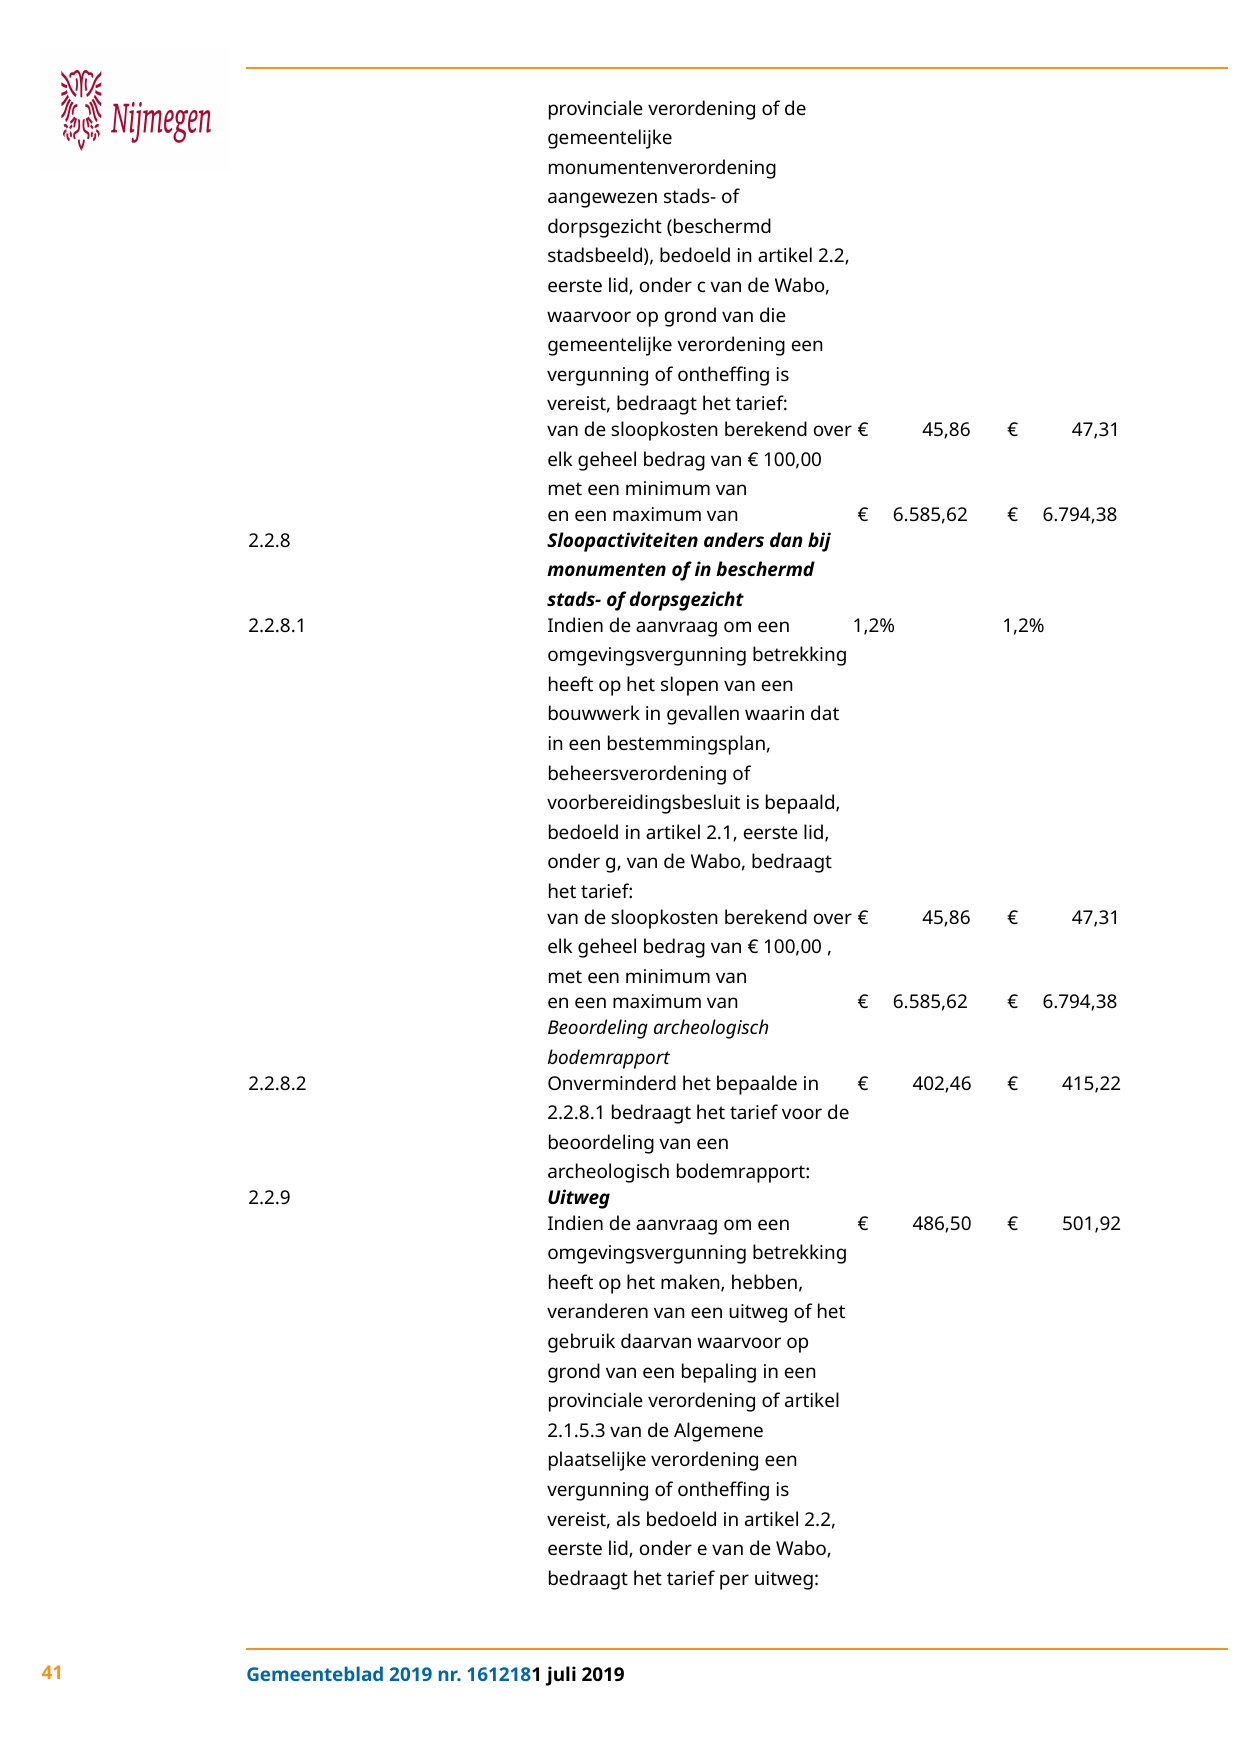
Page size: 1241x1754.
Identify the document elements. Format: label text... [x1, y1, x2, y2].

table_cell [398, 1184, 547, 1210]
table_cell [1002, 1184, 1152, 1210]
table_cell van de sloopkosten berekend over elk geheel bedrag van € 100,00 met een minimum van [547, 416, 852, 501]
table_cell [398, 1070, 547, 1184]
table_cell [398, 989, 547, 1014]
table_cell € 501,92 [1002, 1210, 1152, 1591]
table_cell [248, 416, 397, 501]
table_cell 2.2.9 [248, 1184, 397, 1210]
table_cell [1002, 95, 1152, 416]
table_cell Onverminderd het bepaalde in 2.2.8.1 bedraagt het tarief voor de beoordeling van een archeologisch bodemrapport: [547, 1070, 852, 1184]
table_cell [853, 95, 1002, 416]
table_cell € 402,46 [853, 1070, 1002, 1184]
picture [41, 47, 231, 172]
table_cell [398, 904, 547, 989]
table_cell Uitweg [547, 1184, 852, 1210]
table_cell [1002, 527, 1152, 612]
table_cell [398, 1015, 547, 1070]
table_cell [248, 904, 397, 989]
table_cell [398, 416, 547, 501]
table_cell Beoordeling archeologisch bodemrapport [547, 1015, 852, 1070]
table_cell € 415,22 [1002, 1070, 1152, 1184]
table_cell Indien de aanvraag om een omgevingsvergunning betrekking heeft op het maken, hebben, veranderen van een uitweg of het gebruik daarvan waarvoor op grond van een bepaling in een provinciale verordening of artikel 2.1.5.3 van de Algemene plaatselijke verordening een vergunning of ontheffing is vereist, als bedoeld in artikel 2.2, eerste lid, onder e van de Wabo, bedraagt het tarief per uitweg: [547, 1210, 852, 1591]
table_cell [1002, 1015, 1152, 1070]
table_cell [398, 95, 547, 416]
table_cell € 45,86 [853, 904, 1002, 989]
table_cell € 6.585,62 [853, 501, 1002, 527]
table_cell en een maximum van [547, 989, 852, 1014]
table_cell provinciale verordening of de gemeentelijke monumentenverordening aangewezen stads- of dorpsgezicht (beschermd stadsbeeld), bedoeld in artikel 2.2, eerste lid, onder c van de Wabo, waarvoor op grond van die gemeentelijke verordening een vergunning of ontheffing is vereist, bedraagt het tarief: [547, 95, 852, 416]
table_cell Sloopactiviteiten anders dan bij monumenten of in beschermd stads- of dorpsgezicht [547, 527, 852, 612]
table_cell van de sloopkosten berekend over elk geheel bedrag van € 100,00 , met een minimum van [547, 904, 852, 989]
table_cell [853, 1015, 1002, 1070]
table_cell 2.2.8 [248, 527, 397, 612]
table_cell € 6.794,38 [1002, 989, 1152, 1014]
table_cell Indien de aanvraag om een omgevingsvergunning betrekking heeft op het slopen van een bouwwerk in gevallen waarin dat in een bestemmingsplan, beheersverordening of voorbereidingsbesluit is bepaald, bedoeld in artikel 2.1, eerste lid, onder g, van de Wabo, bedraagt het tarief: [547, 612, 852, 904]
table_cell en een maximum van [547, 501, 852, 527]
table_cell [398, 612, 547, 904]
table_cell 1,2% [853, 612, 1002, 904]
table_cell € 486,50 [853, 1210, 1002, 1591]
table_cell [248, 95, 397, 416]
table_cell [398, 501, 547, 527]
table_cell [248, 1210, 397, 1591]
table_cell € 6.794,38 [1002, 501, 1152, 527]
table_cell € 6.585,62 [853, 989, 1002, 1014]
table_cell [853, 1184, 1002, 1210]
table_cell € 45,86 [853, 416, 1002, 501]
table_cell [853, 527, 1002, 612]
table_cell [398, 1210, 547, 1591]
table_cell [248, 1015, 397, 1070]
table_cell € 47,31 [1002, 416, 1152, 501]
table_cell 1,2% [1002, 612, 1152, 904]
table_cell 2.2.8.2 [248, 1070, 397, 1184]
table_cell [248, 989, 397, 1014]
table_cell [398, 527, 547, 612]
table_cell 2.2.8.1 [248, 612, 397, 904]
table_cell € 47,31 [1002, 904, 1152, 989]
table_cell [248, 501, 397, 527]
